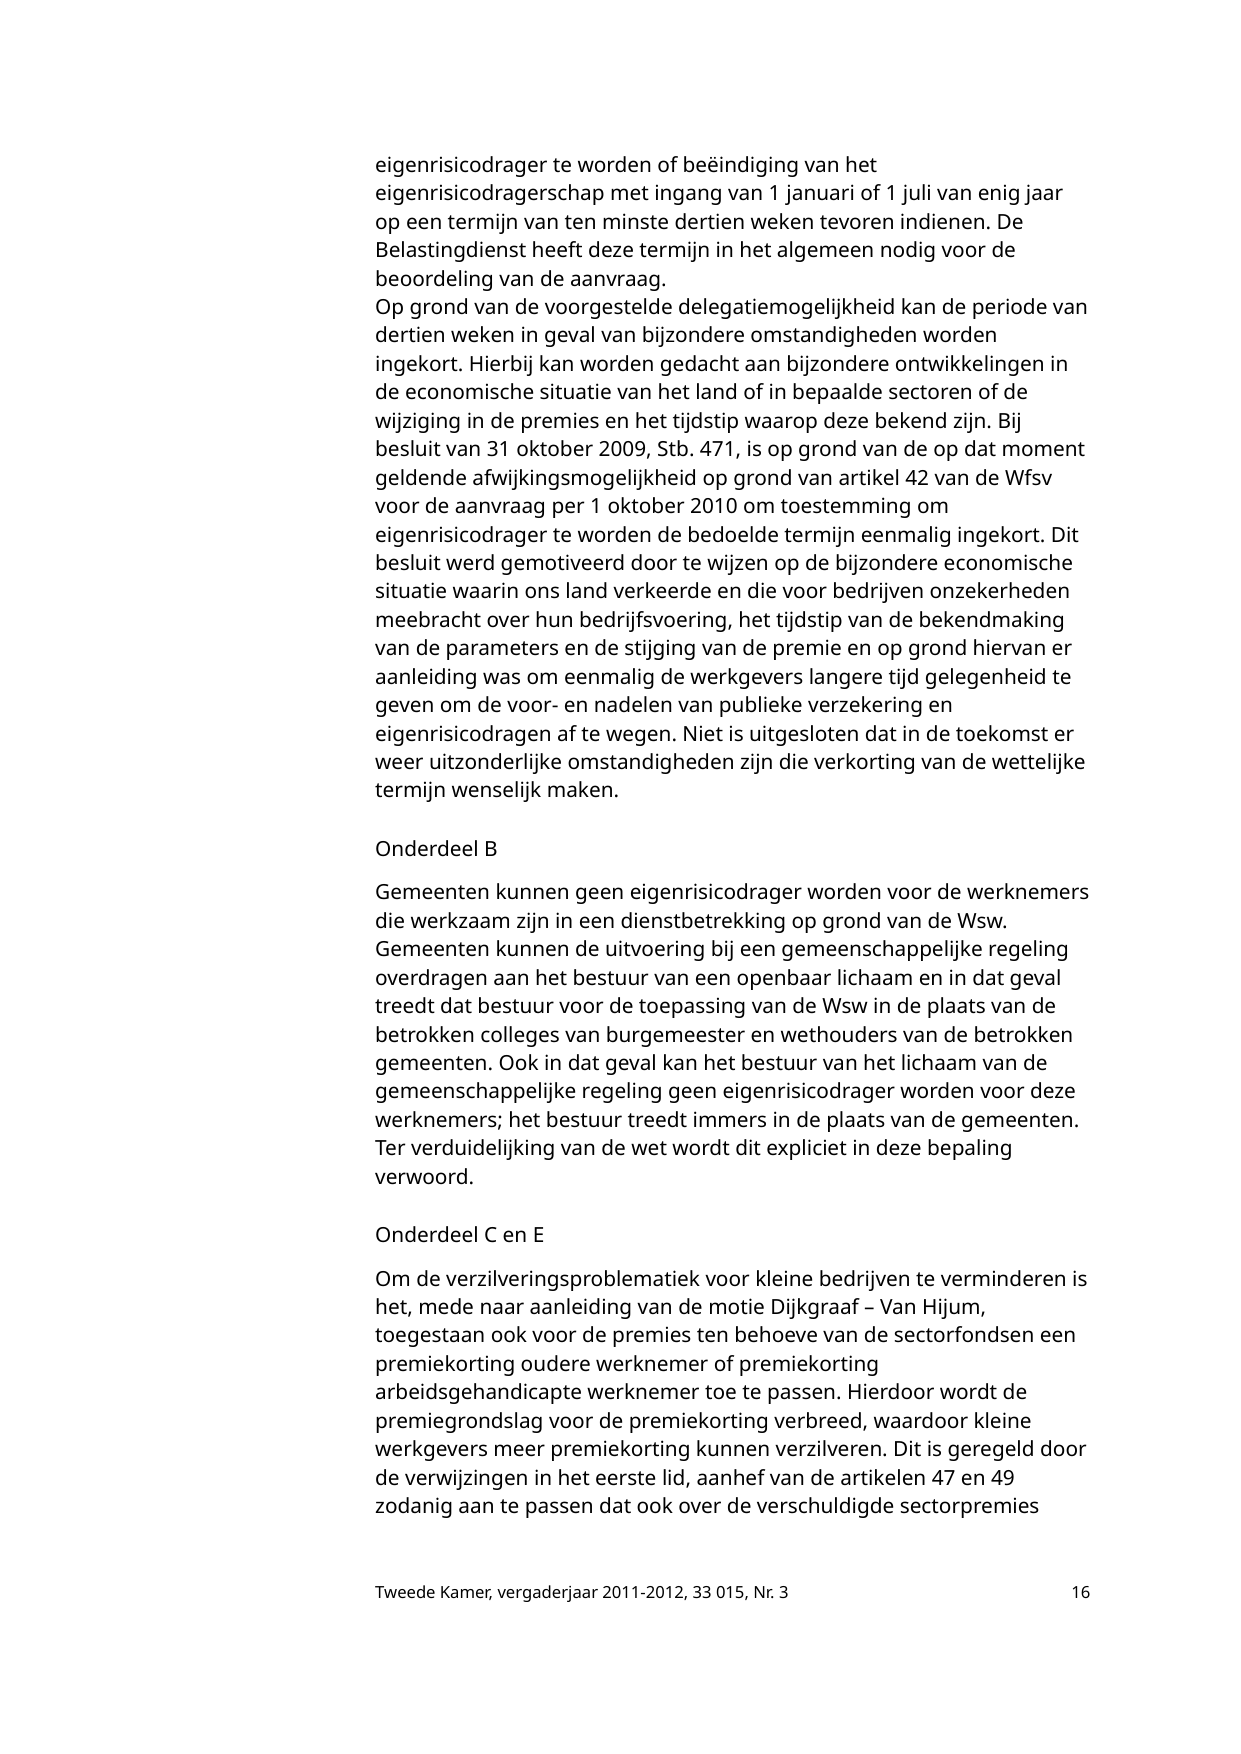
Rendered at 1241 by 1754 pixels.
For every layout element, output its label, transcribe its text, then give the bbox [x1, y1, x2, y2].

text Onderdeel C en E [375, 1220, 1090, 1249]
text Gemeenten kunnen geen eigenrisicodrager worden voor de werknemers die werkzaam zijn in een dienstbetrekking op grond van de Wsw. Gemeenten kunnen de uitvoering bij een gemeenschappelijke regeling overdragen aan het bestuur van een openbaar lichaam en in dat geval treedt dat bestuur voor de toepassing van de Wsw in de plaats van de betrokken colleges van burgemeester en wethouders van de betrokken gemeenten. Ook in dat geval kan het bestuur van het lichaam van de gemeenschappelijke regeling geen eigenrisicodrager worden voor deze werknemers; het bestuur treedt immers in de plaats van de gemeenten. Ter verduidelijking van de wet wordt dit expliciet in deze bepaling verwoord. [375, 877, 1090, 1190]
text Op grond van de voorgestelde delegatiemogelijkheid kan de periode van dertien weken in geval van bijzondere omstandigheden worden ingekort. Hierbij kan worden gedacht aan bijzondere ontwikkelingen in de economische situatie van het land of in bepaalde sectoren of de wijziging in de premies en het tijdstip waarop deze bekend zijn. Bij besluit van 31 oktober 2009, Stb. 471, is op grond van de op dat moment geldende afwijkingsmogelijkheid op grond van artikel 42 van de Wfsv voor de aanvraag per 1 oktober 2010 om toestemming om eigenrisicodrager te worden de bedoelde termijn eenmalig ingekort. Dit besluit werd gemotiveerd door te wijzen op de bijzondere economische situatie waarin ons land verkeerde en die voor bedrijven onzekerheden meebracht over hun bedrijfsvoering, het tijdstip van de bekendmaking van de parameters en de stijging van de premie en op grond hiervan er aanleiding was om eenmalig de werkgevers langere tijd gelegenheid te geven om de voor- en nadelen van publieke verzekering en eigenrisicodragen af te wegen. Niet is uitgesloten dat in de toekomst er weer uitzonderlijke omstandigheden zijn die verkorting van de wettelijke termijn wenselijk maken. [375, 292, 1090, 804]
text Om de verzilveringsproblematiek voor kleine bedrijven te verminderen is het, mede naar aanleiding van de motie Dijkgraaf – Van Hijum, toegestaan ook voor de premies ten behoeve van de sectorfondsen een premiekorting oudere werknemer of premiekorting arbeidsgehandicapte werknemer toe te passen. Hierdoor wordt de premiegrondslag voor de premiekorting verbreed, waardoor kleine werkgevers meer premiekorting kunnen verzilveren. Dit is geregeld door de verwijzingen in het eerste lid, aanhef van de artikelen 47 en 49 zodanig aan te passen dat ook over de verschuldigde sectorpremies [375, 1264, 1090, 1520]
text eigenrisicodrager te worden of beëindiging van het eigenrisicodragerschap met ingang van 1 januari of 1 juli van enig jaar op een termijn van ten minste dertien weken tevoren indienen. De Belastingdienst heeft deze termijn in het algemeen nodig voor de beoordeling van de aanvraag. [375, 150, 1090, 292]
text Onderdeel B [375, 834, 1090, 862]
